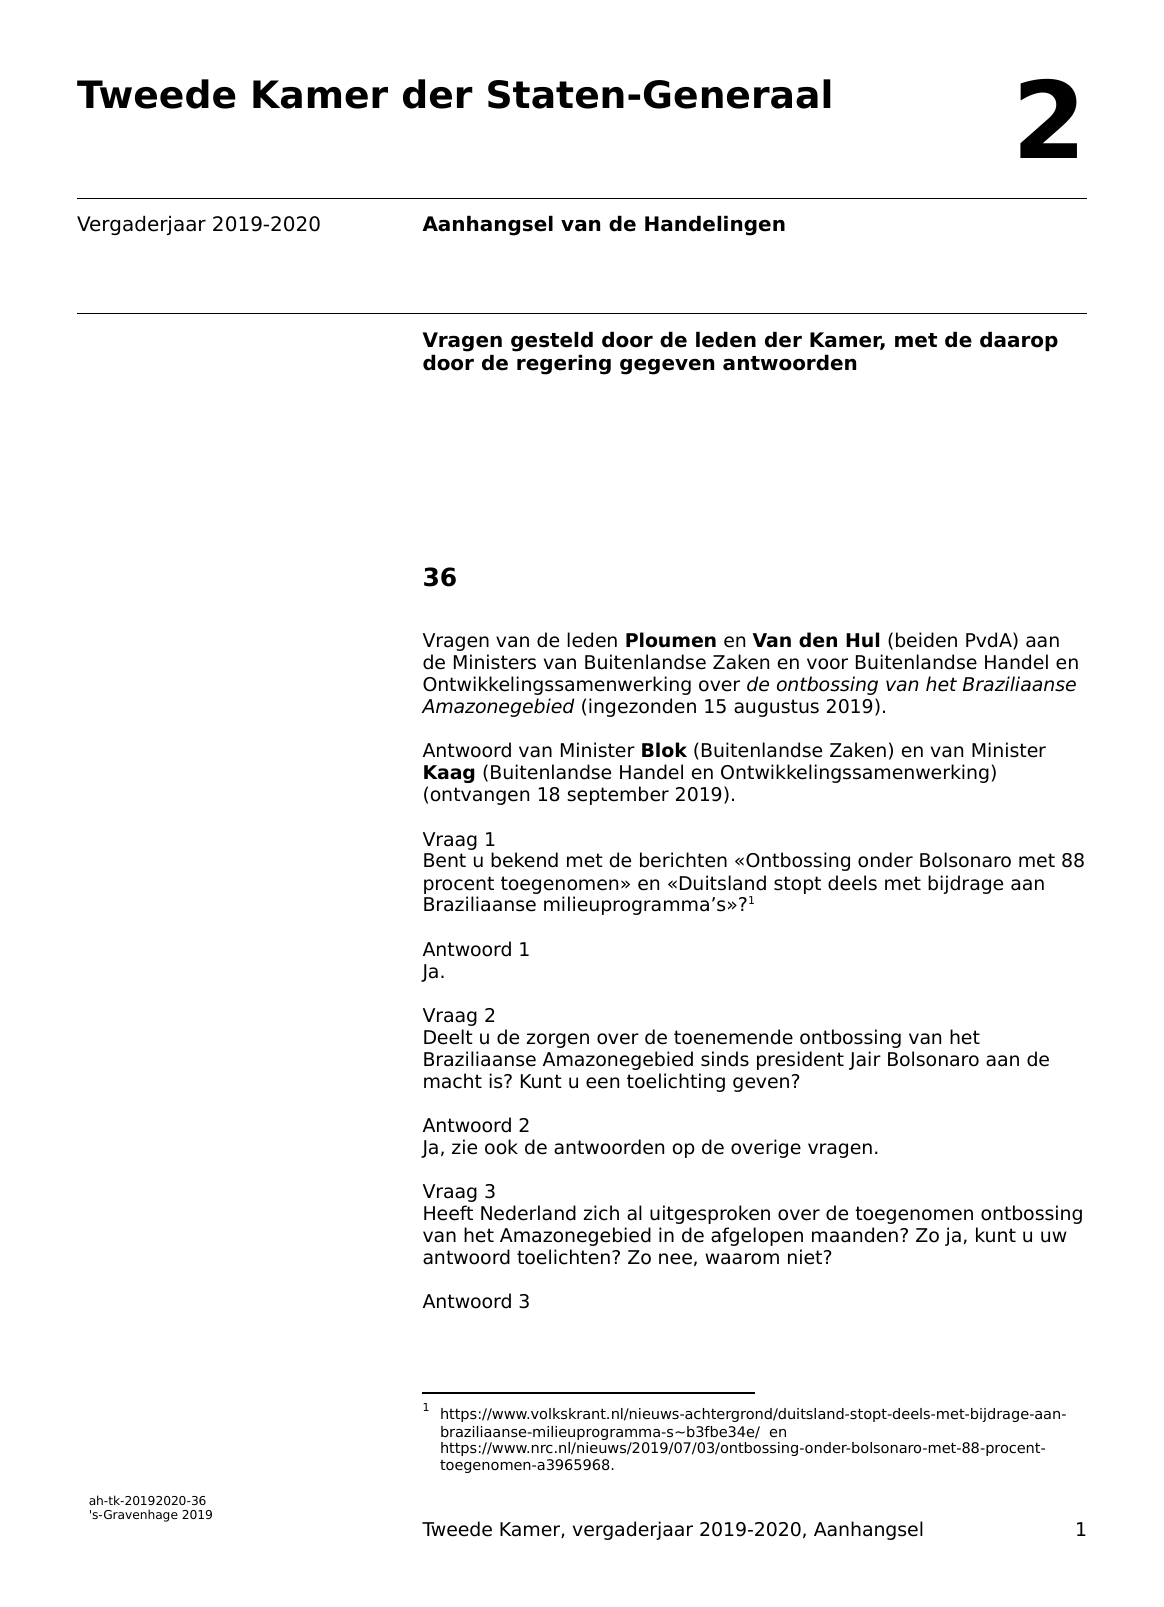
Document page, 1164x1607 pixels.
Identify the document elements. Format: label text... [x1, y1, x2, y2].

text Vraag 2 [422, 1005, 1087, 1027]
table_header Tweede Kamer der Staten-Generaal [77, 59, 886, 198]
text Antwoord 2 [422, 1115, 1087, 1137]
text Deelt u de zorgen over de toenemende ontbossing van het Braziliaanse Amazonegebied sinds president Jair Bolsonaro aan de macht is? Kunt u een toelichting geven? [422, 1027, 1087, 1093]
text Vraag 3 [422, 1181, 1087, 1203]
text 36 [422, 563, 1087, 592]
table_cell Vergaderjaar 2019-2020 [77, 199, 422, 313]
text 's-Gravenhage 2019 [88, 1508, 323, 1522]
text Vraag 1 [422, 828, 1087, 850]
table_cell [77, 314, 422, 375]
table_header 2 [886, 59, 1087, 198]
text Antwoord van Minister Blok (Buitenlandse Zaken) en van Minister Kaag (Buitenlandse Handel en Ontwikkelingssamenwerking) (ontvangen 18 september 2019). [422, 740, 1087, 806]
text Antwoord 1 [422, 938, 1087, 961]
table_cell Vragen gesteld door de leden der Kamer, met de daarop door de regering gegeven antwoorden [422, 314, 1087, 375]
text Bent u bekend met de berichten «Ontbossing onder Bolsonaro met 88 procent toegenomen» en «Duitsland stopt deels met bijdrage aan Braziliaanse milieuprogramma’s»? [422, 850, 1087, 916]
text Ja. [422, 961, 1087, 982]
text Ja, zie ook de antwoorden op de overige vragen. [422, 1137, 1087, 1159]
table_cell Aanhangsel van de Handelingen [422, 199, 1087, 313]
text Antwoord 3 [422, 1291, 1087, 1313]
text Vragen van de leden Ploumen en Van den Hul (beiden PvdA) aan de Ministers van Buitenlandse Zaken en voor Buitenlandse Handel en Ontwikkelingssamenwerking over de ontbossing van het Braziliaanse Amazonegebied (ingezonden 15 augustus 2019). [422, 630, 1087, 718]
text https://www.volkskrant.nl/nieuws-achtergrond/duitsland-stopt-deels-met-bijdrage-aan-braziliaanse-milieuprogramma-s~b3fbe34e/ en https://www.nrc.nl/nieuws/2019/07/03/ontbossing-onder-bolsonaro-met-88-procent-toegenomen-a3965968. [422, 1402, 1087, 1474]
text Heeft Nederland zich al uitgesproken over de toegenomen ontbossing van het Amazonegebied in de afgelopen maanden? Zo ja, kunt u uw antwoord toelichten? Zo nee, waarom niet? [422, 1203, 1087, 1269]
text ah-tk-20192020-36 [88, 1494, 323, 1508]
